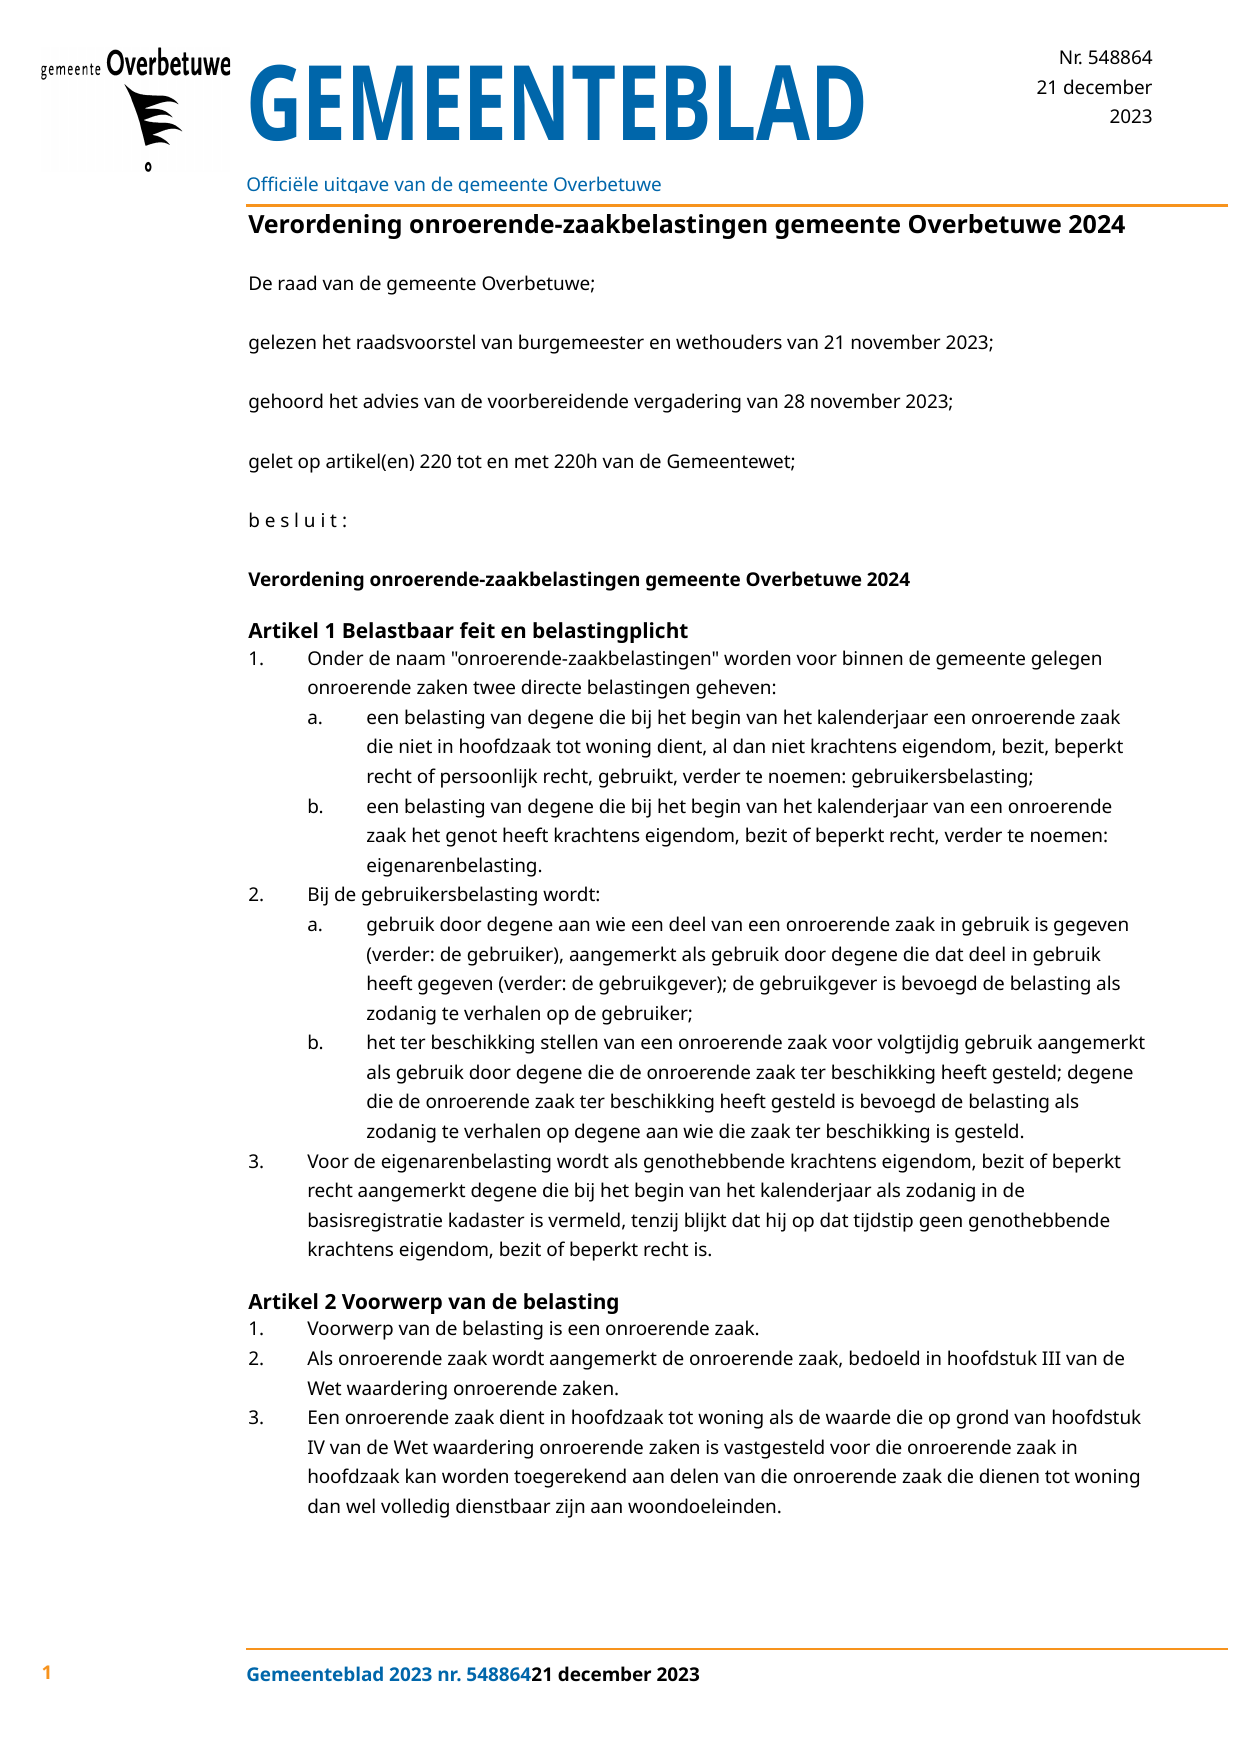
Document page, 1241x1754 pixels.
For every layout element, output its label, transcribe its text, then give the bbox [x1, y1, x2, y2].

list een belasting van degene die bij het begin van het kalenderjaar van een onroerende zaak het genot heeft krachtens eigendom, bezit of beperkt recht, verder te noemen: eigenarenbelasting. [307, 793, 1152, 878]
list Voorwerp van de belasting is een onroerende zaak. [248, 1316, 1152, 1341]
list Als onroerende zaak wordt aangemerkt de onroerende zaak, bedoeld in hoofdstuk III van de Wet waardering onroerende zaken. [248, 1345, 1152, 1400]
list Onder de naam "onroerende-zaakbelastingen" worden voor binnen de gemeente gelegen onroerende zaken twee directe belastingen geheven: [248, 645, 1152, 700]
text b e s l u i t : [248, 507, 1152, 533]
text Artikel 2 Voorwerp van de belasting [248, 1287, 1152, 1316]
text Verordening onroerende-zaakbelastingen gemeente Overbetuwe 2024 [248, 207, 1152, 241]
text gelezen het raadsvoorstel van burgemeester en wethouders van 21 november 2023; [248, 329, 1152, 355]
list het ter beschikking stellen van een onroerende zaak voor volgtijdig gebruik aangemerkt als gebruik door degene die de onroerende zaak ter beschikking heeft gesteld; degene die de onroerende zaak ter beschikking heeft gesteld is bevoegd de belasting als zodanig te verhalen op degene aan wie die zaak ter beschikking is gesteld. [307, 1029, 1152, 1144]
text gehoord het advies van de voorbereidende vergadering van 28 november 2023; [248, 389, 1152, 414]
text De raad van de gemeente Overbetuwe; [248, 270, 1152, 296]
list Voor de eigenarenbelasting wordt als genothebbende krachtens eigendom, bezit of beperkt recht aangemerkt degene die bij het begin van het kalenderjaar als zodanig in de basisregistratie kadaster is vermeld, tenzij blijkt dat hij op dat tijdstip geen genothebbende krachtens eigendom, bezit of beperkt recht is. [248, 1148, 1152, 1262]
list Bij de gebruikersbelasting wordt: [248, 882, 1152, 907]
text Verordening onroerende-zaakbelastingen gemeente Overbetuwe 2024 [248, 566, 1152, 592]
list een belasting van degene die bij het begin van het kalenderjaar een onroerende zaak die niet in hoofdzaak tot woning dient, al dan niet krachtens eigendom, bezit, beperkt recht of persoonlijk recht, gebruikt, verder te noemen: gebruikersbelasting; [307, 704, 1152, 789]
list Een onroerende zaak dient in hoofdzaak tot woning als de waarde die op grond van hoofdstuk IV van de Wet waardering onroerende zaken is vastgesteld voor die onroerende zaak in hoofdzaak kan worden toegerekend aan delen van die onroerende zaak die dienen tot woning dan wel volledig dienstbaar zijn aan woondoeleinden. [248, 1404, 1152, 1519]
text Artikel 1 Belastbaar feit en belastingplicht [248, 617, 1152, 645]
text gelet op artikel(en) 220 tot en met 220h van de Gemeentewet; [248, 448, 1152, 473]
picture [41, 47, 231, 172]
list gebruik door degene aan wie een deel van een onroerende zaak in gebruik is gegeven (verder: de gebruiker), aangemerkt als gebruik door degene die dat deel in gebruik heeft gegeven (verder: de gebruikgever); de gebruikgever is bevoegd de belasting als zodanig te verhalen op de gebruiker; [307, 911, 1152, 1026]
